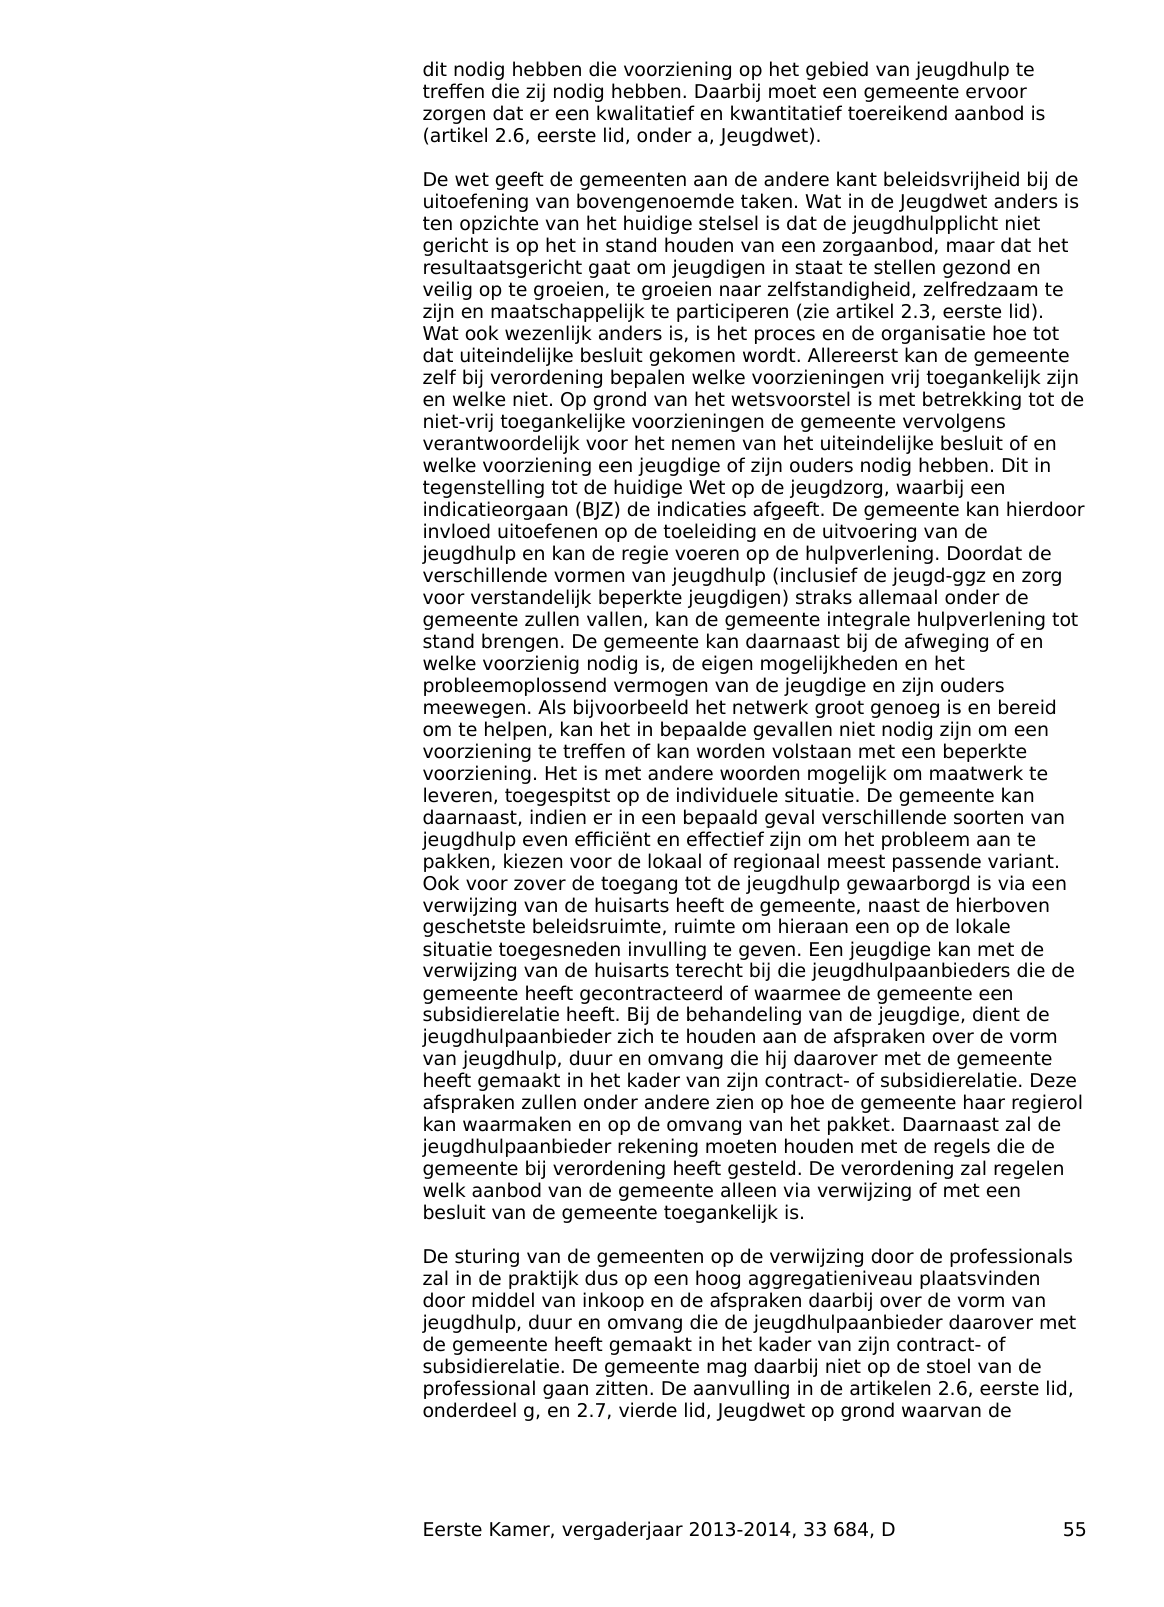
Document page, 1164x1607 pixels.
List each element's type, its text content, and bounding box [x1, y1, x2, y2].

text De sturing van de gemeenten op de verwijzing door de professionals zal in de praktijk dus op een hoog aggregatieniveau plaatsvinden door middel van inkoop en de afspraken daarbij over de vorm van jeugdhulp, duur en omvang die de jeugdhulpaanbieder daarover met de gemeente heeft gemaakt in het kader van zijn contract- of subsidierelatie. De gemeente mag daarbij niet op de stoel van de professional gaan zitten. De aanvulling in de artikelen 2.6, eerste lid, onderdeel g, en 2.7, vierde lid, Jeugdwet op grond waarvan de [422, 1246, 1087, 1422]
text dit nodig hebben die voorziening op het gebied van jeugdhulp te treffen die zij nodig hebben. Daarbij moet een gemeente ervoor zorgen dat er een kwalitatief en kwantitatief toereikend aanbod is (artikel 2.6, eerste lid, onder a, Jeugdwet). [422, 59, 1087, 147]
text Ook voor zover de toegang tot de jeugdhulp gewaarborgd is via een verwijzing van de huisarts heeft de gemeente, naast de hierboven geschetste beleidsruimte, ruimte om hieraan een op de lokale situatie toegesneden invulling te geven. Een jeugdige kan met de verwijzing van de huisarts terecht bij die jeugdhulpaanbieders die de gemeente heeft gecontracteerd of waarmee de gemeente een subsidierelatie heeft. Bij de behandeling van de jeugdige, dient de jeugdhulpaanbieder zich te houden aan de afspraken over de vorm van jeugdhulp, duur en omvang die hij daarover met de gemeente heeft gemaakt in het kader van zijn contract- of subsidierelatie. Deze afspraken zullen onder andere zien op hoe de gemeente haar regierol kan waarmaken en op de omvang van het pakket. Daarnaast zal de jeugdhulpaanbieder rekening moeten houden met de regels die de gemeente bij verordening heeft gesteld. De verordening zal regelen welk aanbod van de gemeente alleen via verwijzing of met een besluit van de gemeente toegankelijk is. [422, 872, 1087, 1224]
text De wet geeft de gemeenten aan de andere kant beleidsvrijheid bij de uitoefening van bovengenoemde taken. Wat in de Jeugdwet anders is ten opzichte van het huidige stelsel is dat de jeugdhulpplicht niet gericht is op het in stand houden van een zorgaanbod, maar dat het resultaatsgericht gaat om jeugdigen in staat te stellen gezond en veilig op te groeien, te groeien naar zelfstandigheid, zelfredzaam te zijn en maatschappelijk te participeren (zie artikel 2.3, eerste lid). Wat ook wezenlijk anders is, is het proces en de organisatie hoe tot dat uiteindelijke besluit gekomen wordt. Allereerst kan de gemeente zelf bij verordening bepalen welke voorzieningen vrij toegankelijk zijn en welke niet. Op grond van het wetsvoorstel is met betrekking tot de niet-vrij toegankelijke voorzieningen de gemeente vervolgens verantwoordelijk voor het nemen van het uiteindelijke besluit of en welke voorziening een jeugdige of zijn ouders nodig hebben. Dit in tegenstelling tot de huidige Wet op de jeugdzorg, waarbij een indicatieorgaan (BJZ) de indicaties afgeeft. De gemeente kan hierdoor invloed uitoefenen op de toeleiding en de uitvoering van de jeugdhulp en kan de regie voeren op de hulpverlening. Doordat de verschillende vormen van jeugdhulp (inclusief de jeugd-ggz en zorg voor verstandelijk beperkte jeugdigen) straks allemaal onder de gemeente zullen vallen, kan de gemeente integrale hulpverlening tot stand brengen. De gemeente kan daarnaast bij de afweging of en welke voorzienig nodig is, de eigen mogelijkheden en het probleemoplossend vermogen van de jeugdige en zijn ouders meewegen. Als bijvoorbeeld het netwerk groot genoeg is en bereid om te helpen, kan het in bepaalde gevallen niet nodig zijn om een voorziening te treffen of kan worden volstaan met een beperkte voorziening. Het is met andere woorden mogelijk om maatwerk te leveren, toegespitst op de individuele situatie. De gemeente kan daarnaast, indien er in een bepaald geval verschillende soorten van jeugdhulp even efficiënt en effectief zijn om het probleem aan te pakken, kiezen voor de lokaal of regionaal meest passende variant. [422, 169, 1087, 872]
